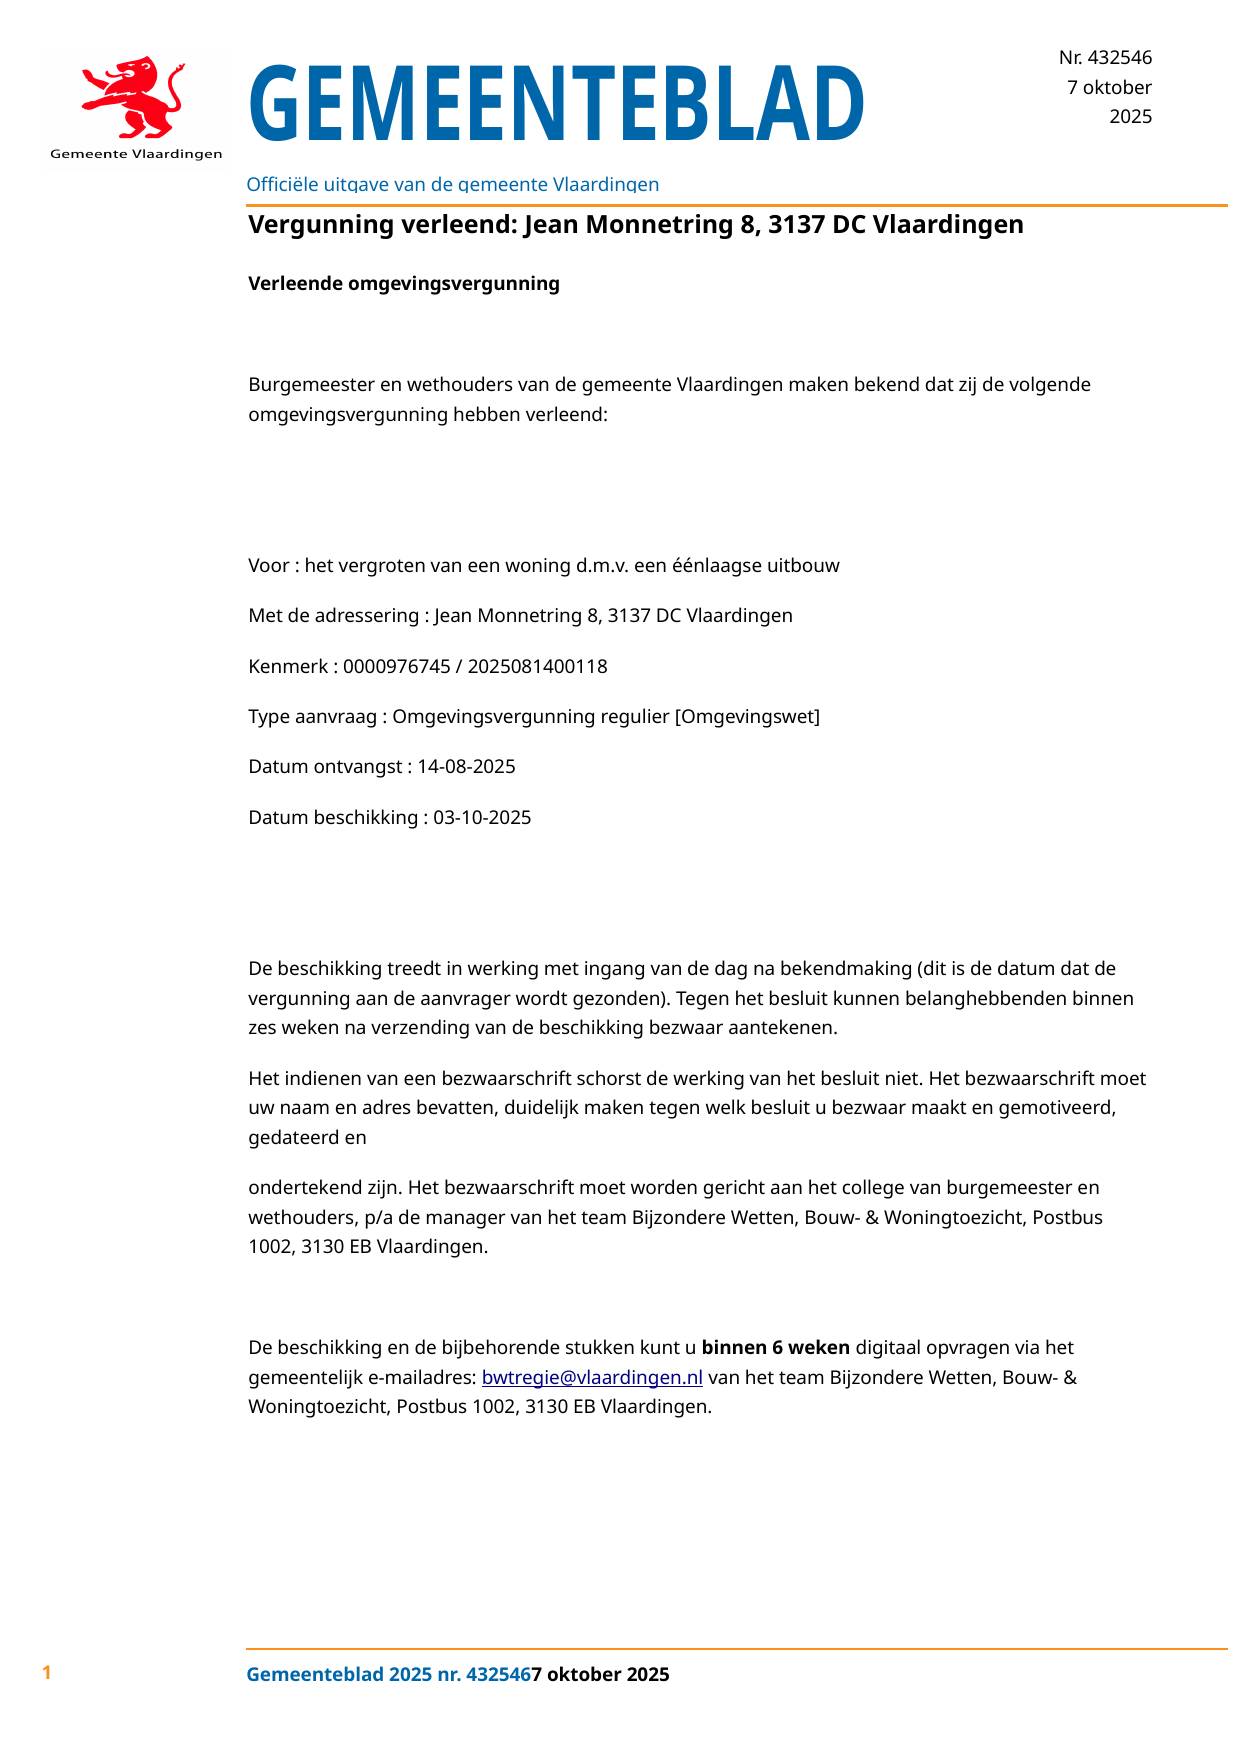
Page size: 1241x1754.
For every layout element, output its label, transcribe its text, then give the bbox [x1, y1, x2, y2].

text Met de adressering : Jean Monnetring 8, 3137 DC Vlaardingen [248, 602, 1152, 628]
text Kenmerk : 0000976745 / 2025081400118 [248, 653, 1152, 678]
text Type aanvraag : Omgevingsvergunning regulier [Omgevingswet] [248, 703, 1152, 729]
text De beschikking en de bijbehorende stukken kunt u binnen 6 weken digitaal opvragen via het gemeentelijk e-mailadres: bwtregie@vlaardingen.nl van het team Bijzondere Wetten, Bouw- & Woningtoezicht, Postbus 1002, 3130 EB Vlaardingen. [248, 1334, 1152, 1419]
text Datum beschikking : 03-10-2025 [248, 804, 1152, 830]
text Het indienen van een bezwaarschrift schorst de werking van het besluit niet. Het bezwaarschrift moet uw naam en adres bevatten, duidelijk maken tegen welk besluit u bezwaar maakt en gemotiveerd, gedateerd en [248, 1065, 1152, 1150]
text De beschikking treedt in werking met ingang van de dag na bekendmaking (dit is de datum dat de vergunning aan de aanvrager wordt gezonden). Tegen het besluit kunnen belanghebbenden binnen zes weken na verzending van de beschikking bezwaar aantekenen. [248, 955, 1152, 1040]
text Verleende omgevingsvergunning [248, 270, 1152, 296]
text Vergunning verleend: Jean Monnetring 8, 3137 DC Vlaardingen [248, 207, 1152, 241]
text ondertekend zijn. Het bezwaarschrift moet worden gericht aan het college van burgemeester en wethouders, p/a de manager van het team Bijzondere Wetten, Bouw- & Woningtoezicht, Postbus 1002, 3130 EB Vlaardingen. [248, 1174, 1152, 1259]
text Voor : het vergroten van een woning d.m.v. een éénlaagse uitbouw [248, 552, 1152, 578]
text Burgemeester en wethouders van de gemeente Vlaardingen maken bekend dat zij de volgende omgevingsvergunning hebben verleend: [248, 371, 1152, 426]
text Datum ontvangst : 14-08-2025 [248, 754, 1152, 779]
picture [41, 47, 231, 172]
